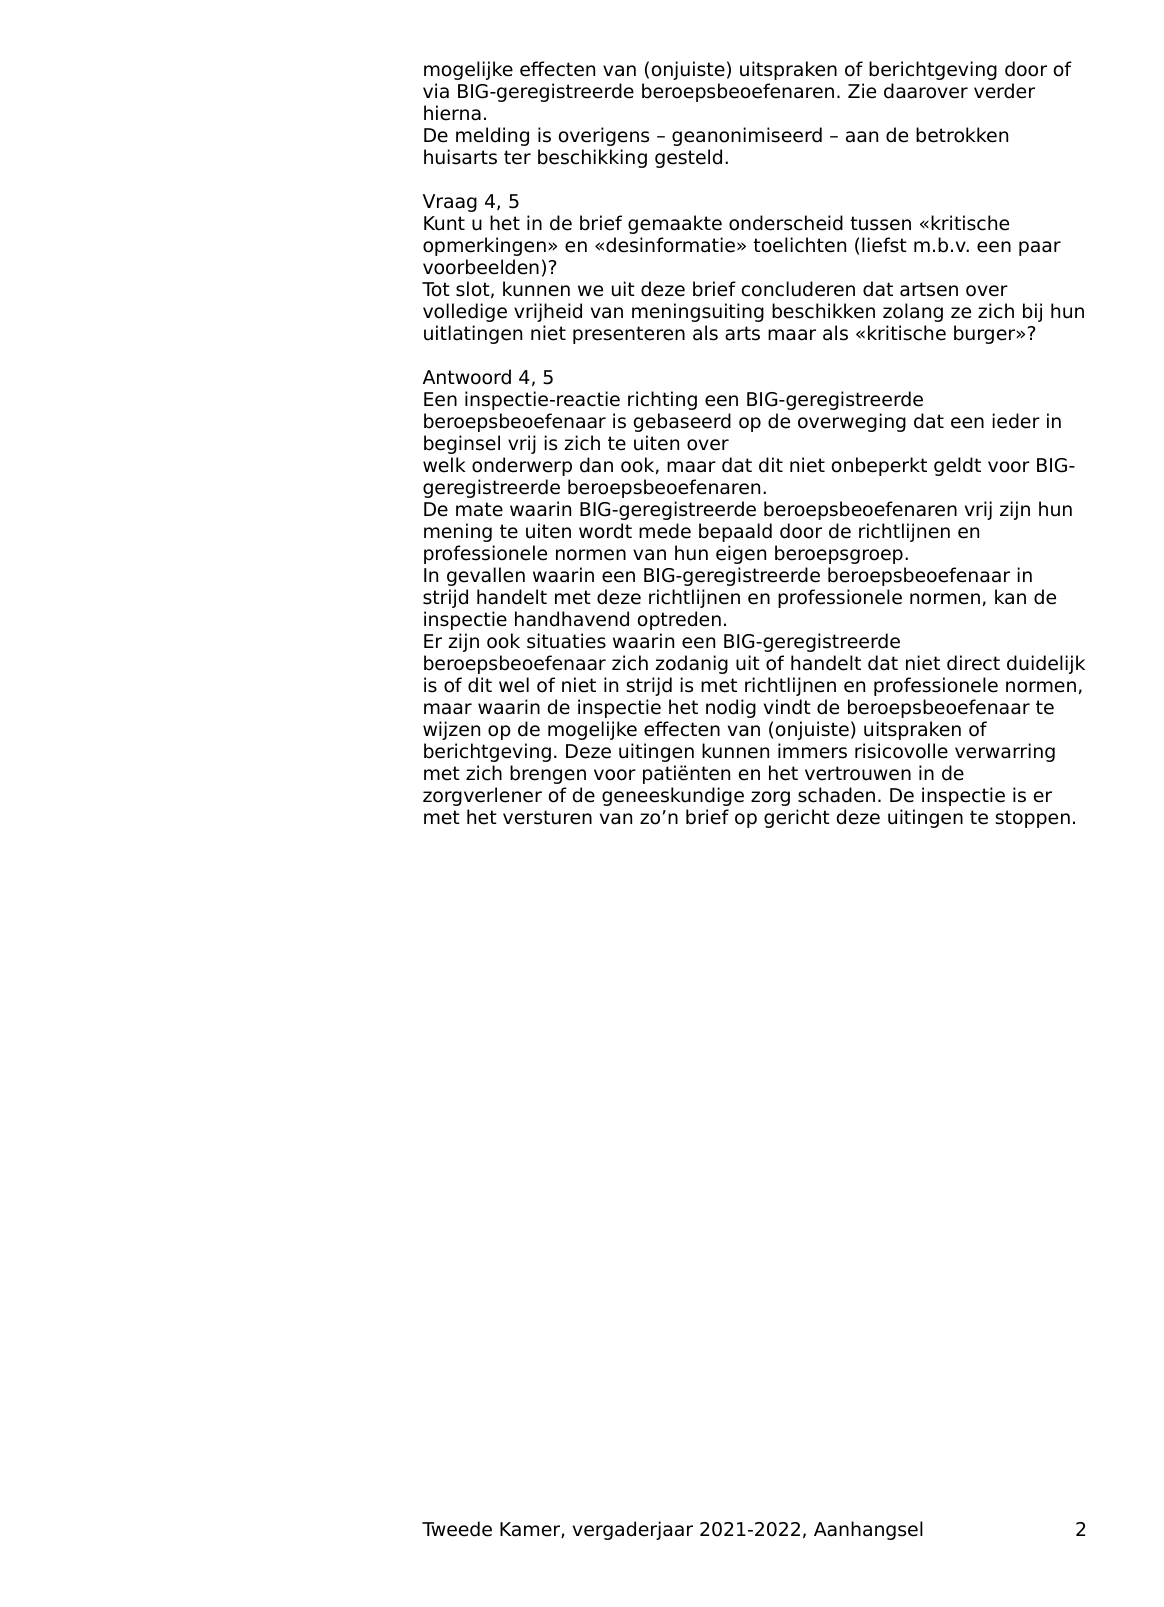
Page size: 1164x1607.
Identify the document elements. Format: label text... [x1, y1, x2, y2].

text De melding is overigens – geanonimiseerd – aan de betrokken huisarts ter beschikking gesteld. [422, 125, 1087, 169]
text mogelijke effecten van (onjuiste) uitspraken of berichtgeving door of via BIG-geregistreerde beroepsbeoefenaren. Zie daarover verder hierna. [422, 59, 1087, 125]
text De mate waarin BIG-geregistreerde beroepsbeoefenaren vrij zijn hun mening te uiten wordt mede bepaald door de richtlijnen en professionele normen van hun eigen beroepsgroep. [422, 499, 1087, 565]
text welk onderwerp dan ook, maar dat dit niet onbeperkt geldt voor BIG-geregistreerde beroepsbeoefenaren. [422, 455, 1087, 499]
text Antwoord 4, 5 [422, 367, 1087, 389]
text Tot slot, kunnen we uit deze brief concluderen dat artsen over volledige vrijheid van meningsuiting beschikken zolang ze zich bij hun uitlatingen niet presenteren als arts maar als «kritische burger»? [422, 279, 1087, 345]
text Een inspectie-reactie richting een BIG-geregistreerde beroepsbeoefenaar is gebaseerd op de overweging dat een ieder in beginsel vrij is zich te uiten over [422, 389, 1087, 455]
text In gevallen waarin een BIG-geregistreerde beroepsbeoefenaar in strijd handelt met deze richtlijnen en professionele normen, kan de inspectie handhavend optreden. [422, 565, 1087, 631]
text Er zijn ook situaties waarin een BIG-geregistreerde beroepsbeoefenaar zich zodanig uit of handelt dat niet direct duidelijk is of dit wel of niet in strijd is met richtlijnen en professionele normen, maar waarin de inspectie het nodig vindt de beroepsbeoefenaar te wijzen op de mogelijke effecten van (onjuiste) uitspraken of berichtgeving. Deze uitingen kunnen immers risicovolle verwarring met zich brengen voor patiënten en het vertrouwen in de zorgverlener of de geneeskundige zorg schaden. De inspectie is er met het versturen van zo’n brief op gericht deze uitingen te stoppen. [422, 631, 1087, 829]
text Kunt u het in de brief gemaakte onderscheid tussen «kritische opmerkingen» en «desinformatie» toelichten (liefst m.b.v. een paar voorbeelden)? [422, 213, 1087, 279]
text Vraag 4, 5 [422, 191, 1087, 213]
